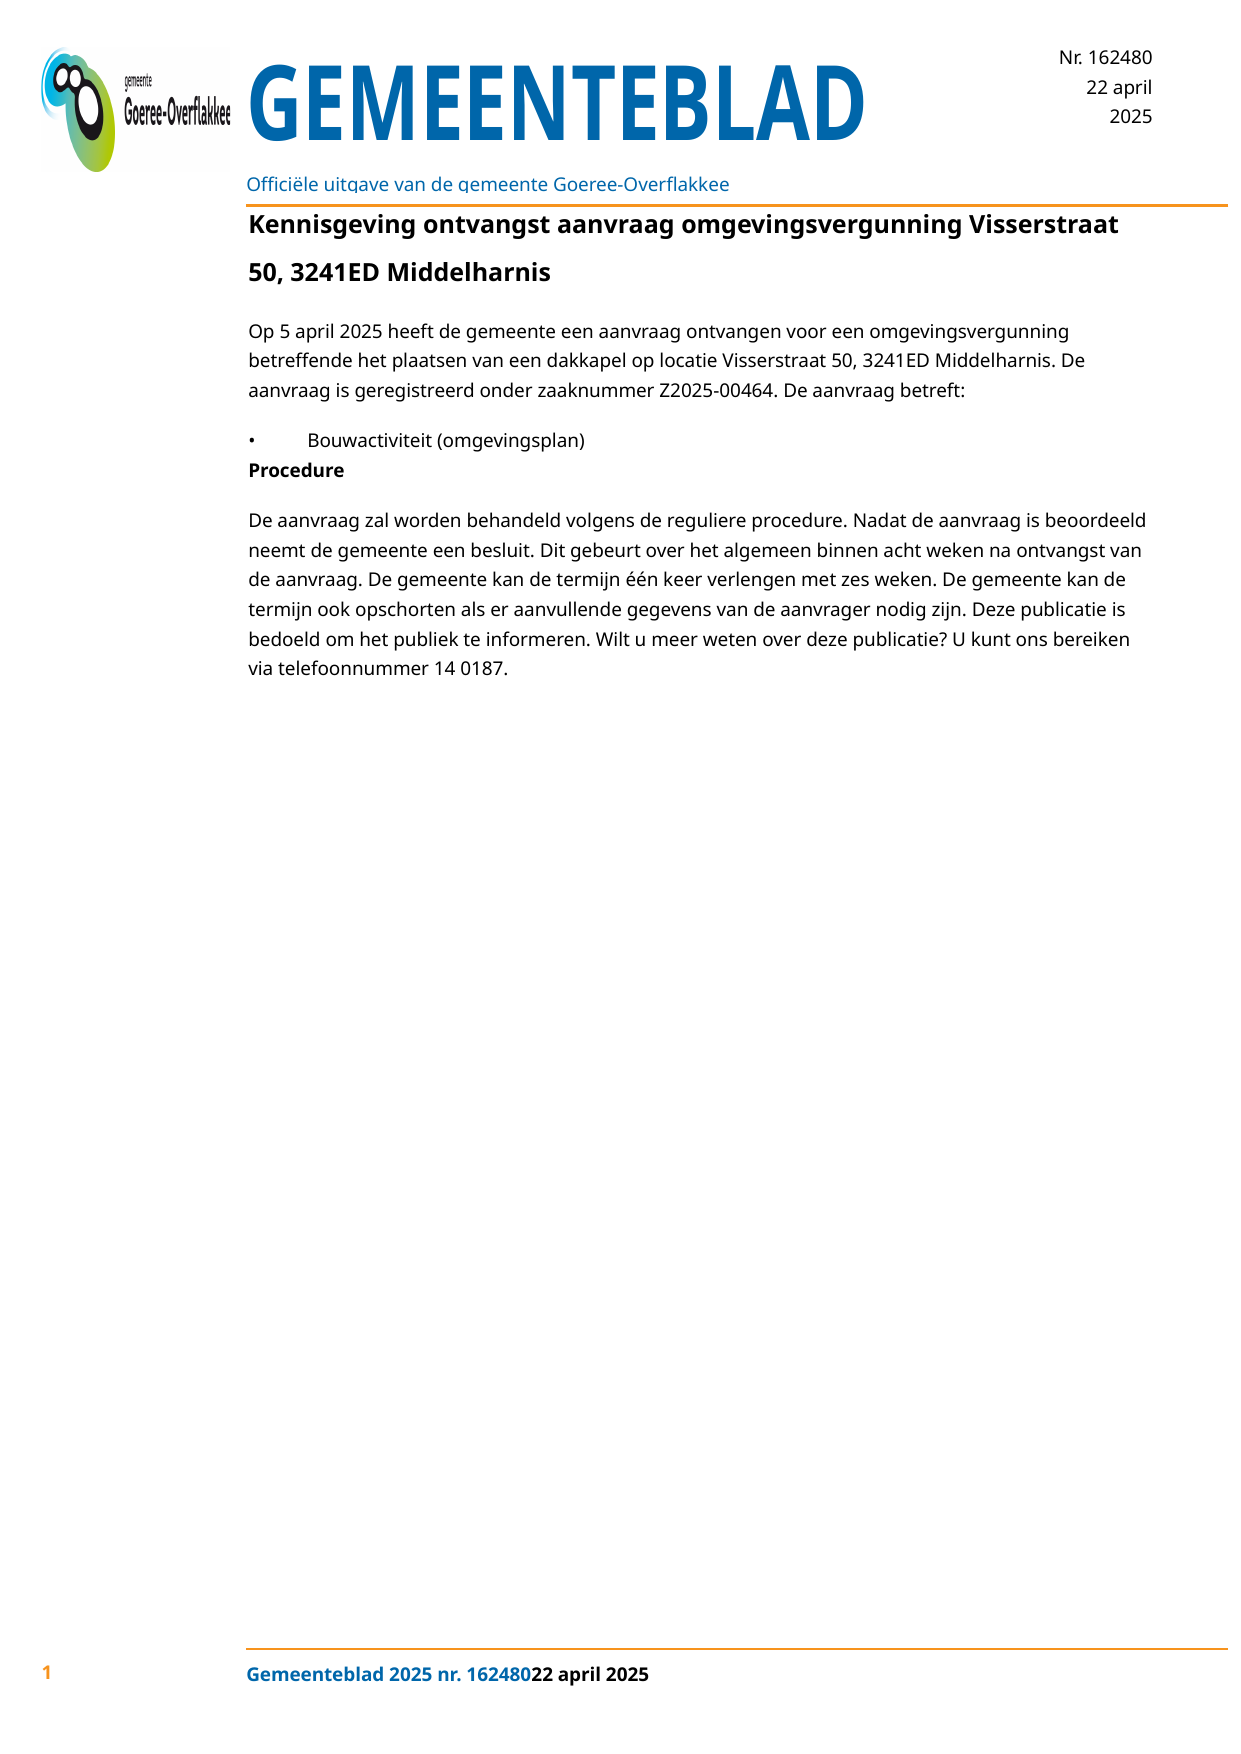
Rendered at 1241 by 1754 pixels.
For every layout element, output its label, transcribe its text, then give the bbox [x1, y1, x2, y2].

text Op 5 april 2025 heeft de gemeente een aanvraag ontvangen voor een omgevingsvergunning betreffende het plaatsen van een dakkapel op locatie Visserstraat 50, 3241ED Middelharnis. De aanvraag is geregistreerd onder zaaknummer Z2025-00464. De aanvraag betreft: [248, 318, 1152, 403]
picture [41, 47, 231, 172]
list Bouwactiviteit (omgevingsplan) [248, 427, 1152, 453]
text De aanvraag zal worden behandeld volgens de reguliere procedure. Nadat de aanvraag is beoordeeld neemt de gemeente een besluit. Dit gebeurt over het algemeen binnen acht weken na ontvangst van de aanvraag. De gemeente kan de termijn één keer verlengen met zes weken. De gemeente kan de termijn ook opschorten als er aanvullende gegevens van de aanvrager nodig zijn. Deze publicatie is bedoeld om het publiek te informeren. Wilt u meer weten over deze publicatie? U kunt ons bereiken via telefoonnummer 14 0187. [248, 507, 1152, 681]
text Kennisgeving ontvangst aanvraag omgevingsvergunning Visserstraat 50, 3241ED Middelharnis [248, 207, 1152, 288]
text Procedure [248, 457, 1152, 483]
